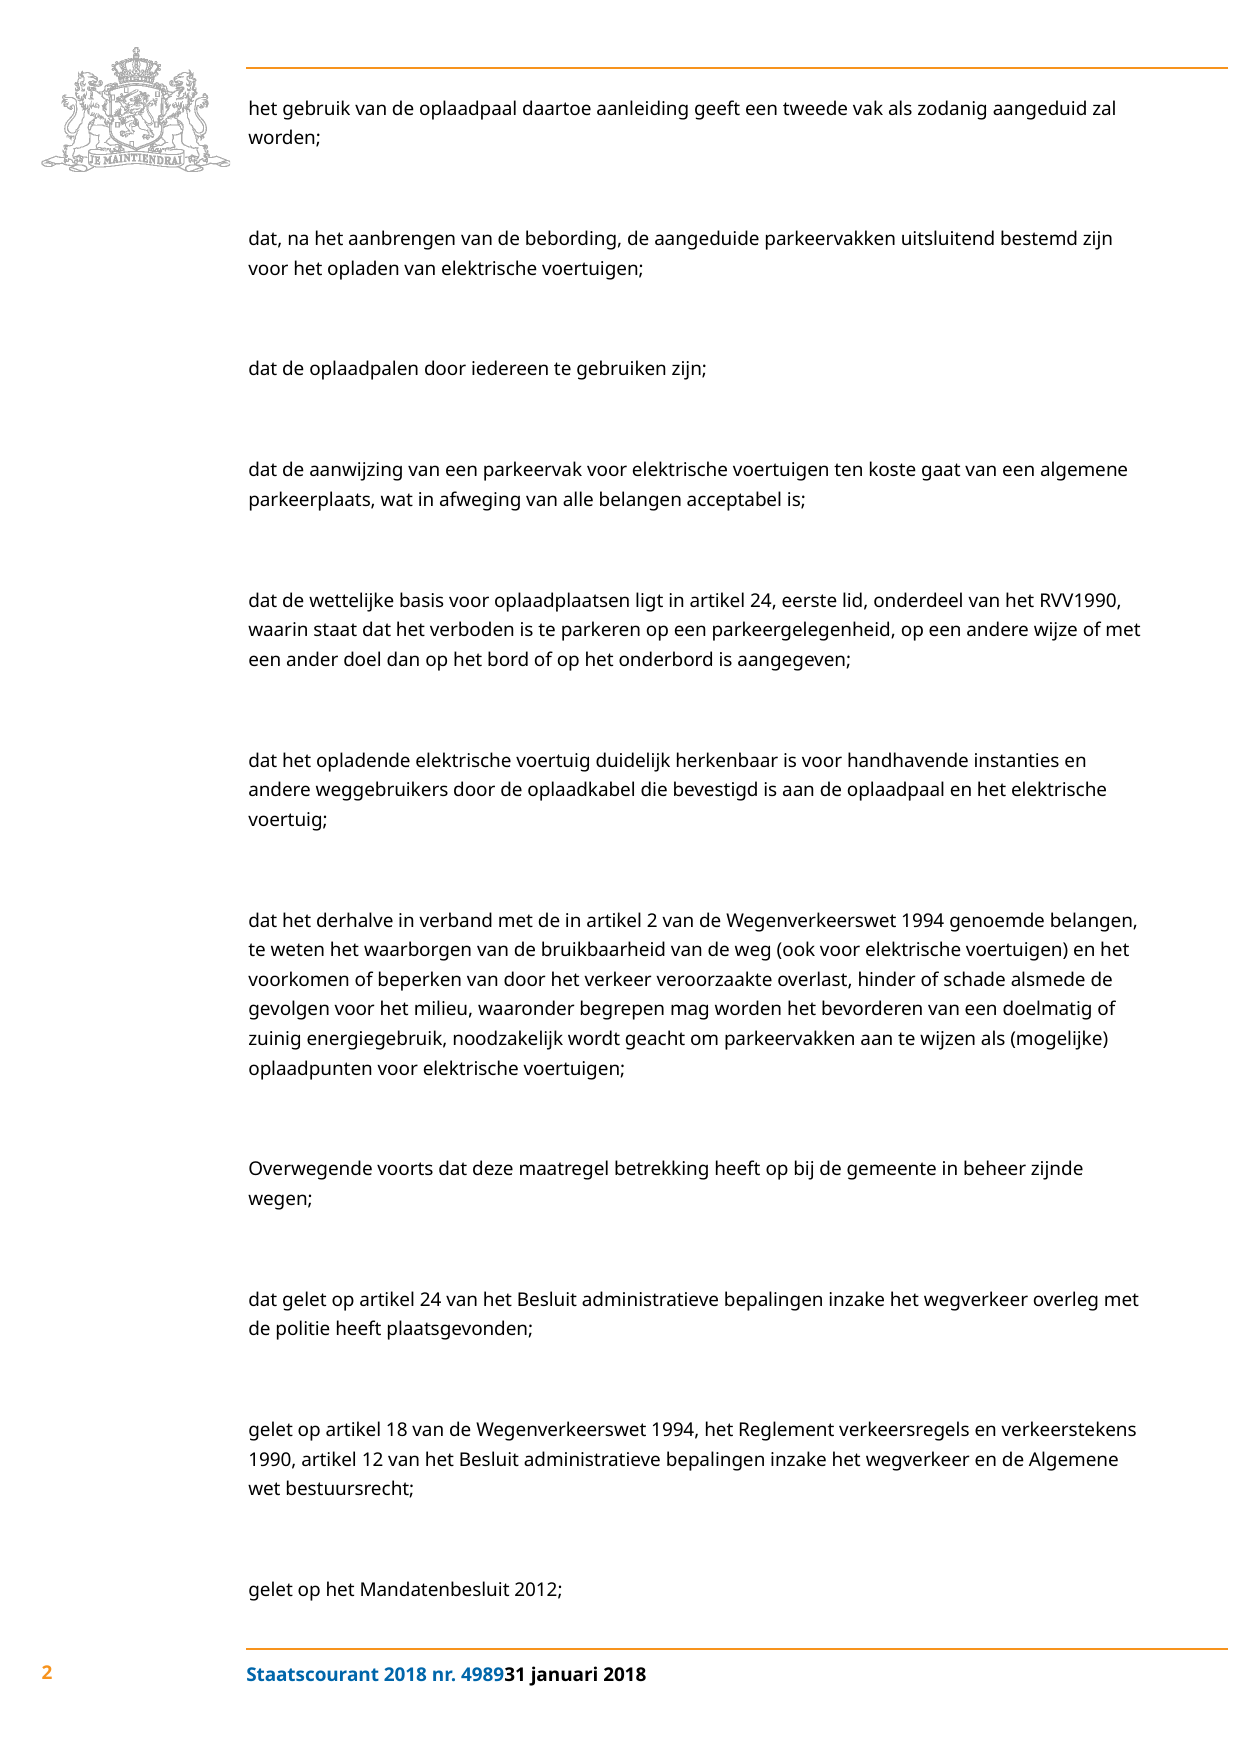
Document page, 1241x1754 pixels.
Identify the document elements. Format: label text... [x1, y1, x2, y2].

text dat de oplaadpalen door iedereen te gebruiken zijn; [248, 356, 1152, 381]
picture [41, 47, 231, 172]
text dat gelet op artikel 24 van het Besluit administratieve bepalingen inzake het wegverkeer overleg met de politie heeft plaatsgevonden; [248, 1286, 1152, 1341]
text gelet op artikel 18 van de Wegenverkeerswet 1994, het Reglement verkeersregels en verkeerstekens 1990, artikel 12 van het Besluit administratieve bepalingen inzake het wegverkeer en de Algemene wet bestuursrecht; [248, 1416, 1152, 1501]
text dat de wettelijke basis voor oplaadplaatsen ligt in artikel 24, eerste lid, onderdeel van het RVV1990, waarin staat dat het verboden is te parkeren op een parkeergelegenheid, op een andere wijze of met een ander doel dan op het bord of op het onderbord is aangegeven; [248, 587, 1152, 672]
text dat het derhalve in verband met de in artikel 2 van de Wegenverkeerswet 1994 genoemde belangen, te weten het waarborgen van de bruikbaarheid van de weg (ook voor elektrische voertuigen) en het voorkomen of beperken van door het verkeer veroorzaakte overlast, hinder of schade alsmede de gevolgen voor het milieu, waaronder begrepen mag worden het bevorderen van een doelmatig of zuinig energiegebruik, noodzakelijk wordt geacht om parkeervakken aan te wijzen als (mogelijke) oplaadpunten voor elektrische voertuigen; [248, 907, 1152, 1081]
text dat, na het aanbrengen van de bebording, de aangeduide parkeervakken uitsluitend bestemd zijn voor het opladen van elektrische voertuigen; [248, 225, 1152, 281]
text dat het opladende elektrische voertuig duidelijk herkenbaar is voor handhavende instanties en andere weggebruikers door de oplaadkabel die bevestigd is aan de oplaadpaal en het elektrische voertuig; [248, 747, 1152, 832]
text gelet op het Mandatenbesluit 2012; [248, 1576, 1152, 1602]
text het gebruik van de oplaadpaal daartoe aanleiding geeft een tweede vak als zodanig aangeduid zal worden; [248, 95, 1152, 150]
text dat de aanwijzing van een parkeervak voor elektrische voertuigen ten koste gaat van een algemene parkeerplaats, wat in afweging van alle belangen acceptabel is; [248, 456, 1152, 512]
text Overwegende voorts dat deze maatregel betrekking heeft op bij de gemeente in beheer zijnde wegen; [248, 1156, 1152, 1211]
